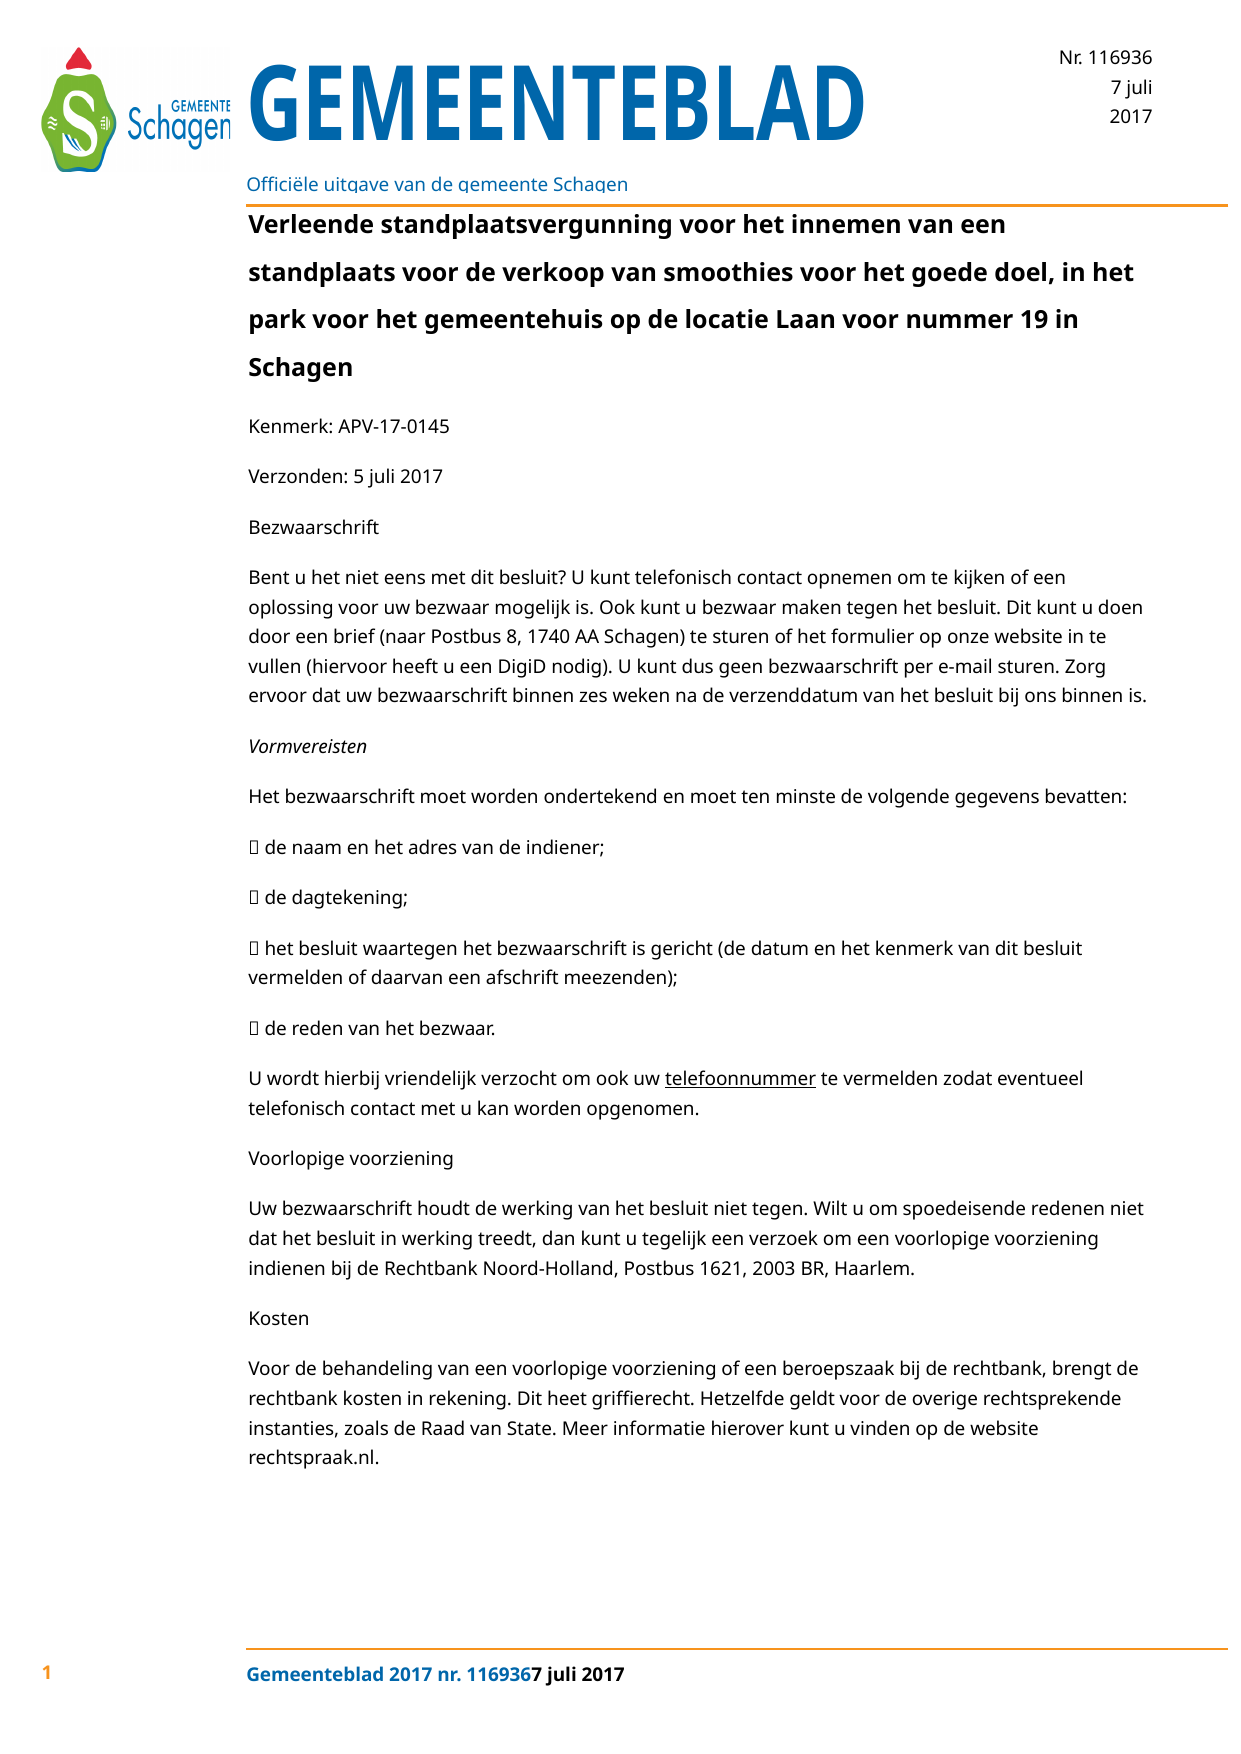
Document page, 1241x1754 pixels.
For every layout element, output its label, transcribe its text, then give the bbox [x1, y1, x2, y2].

text  de dagtekening; [248, 884, 1152, 910]
text Kenmerk: APV-17-0145 [248, 413, 1152, 439]
text Verzonden: 5 juli 2017 [248, 463, 1152, 489]
text Voorlopige voorziening [248, 1145, 1152, 1171]
text Bent u het niet eens met dit besluit? U kunt telefonisch contact opnemen om te kijken of een oplossing voor uw bezwaar mogelijk is. Ook kunt u bezwaar maken tegen het besluit. Dit kunt u doen door een brief (naar Postbus 8, 1740 AA Schagen) te sturen of het formulier op onze website in te vullen (hiervoor heeft u een DigiD nodig). U kunt dus geen bezwaarschrift per e-mail sturen. Zorg ervoor dat uw bezwaarschrift binnen zes weken na de verzenddatum van het besluit bij ons binnen is. [248, 564, 1152, 708]
text Kosten [248, 1305, 1152, 1331]
text Verleende standplaatsvergunning voor het innemen van een standplaats voor de verkoop van smoothies voor het goede doel, in het park voor het gemeentehuis op de locatie Laan voor nummer 19 in Schagen [248, 207, 1152, 384]
text U wordt hierbij vriendelijk verzocht om ook uw telefoonnummer te vermelden zodat eventueel telefonisch contact met u kan worden opgenomen. [248, 1065, 1152, 1121]
text Voor de behandeling van een voorlopige voorziening of een beroepszaak bij de rechtbank, brengt de rechtbank kosten in rekening. Dit heet griffierecht. Hetzelfde geldt voor de overige rechtsprekende instanties, zoals de Raad van State. Meer informatie hierover kunt u vinden op de website rechtspraak.nl. [248, 1356, 1152, 1470]
text  het besluit waartegen het bezwaarschrift is gericht (de datum en het kenmerk van dit besluit vermelden of daarvan een afschrift meezenden); [248, 935, 1152, 990]
text Vormvereisten [248, 733, 1152, 759]
text  de naam en het adres van de indiener; [248, 834, 1152, 860]
picture [41, 47, 231, 172]
text Uw bezwaarschrift houdt de werking van het besluit niet tegen. Wilt u om spoedeisende redenen niet dat het besluit in werking treedt, dan kunt u tegelijk een verzoek om een voorlopige voorziening indienen bij de Rechtbank Noord-Holland, Postbus 1621, 2003 BR, Haarlem. [248, 1196, 1152, 1281]
text Het bezwaarschrift moet worden ondertekend en moet ten minste de volgende gegevens bevatten: [248, 783, 1152, 809]
text Bezwaarschrift [248, 514, 1152, 540]
text  de reden van het bezwaar. [248, 1015, 1152, 1041]
